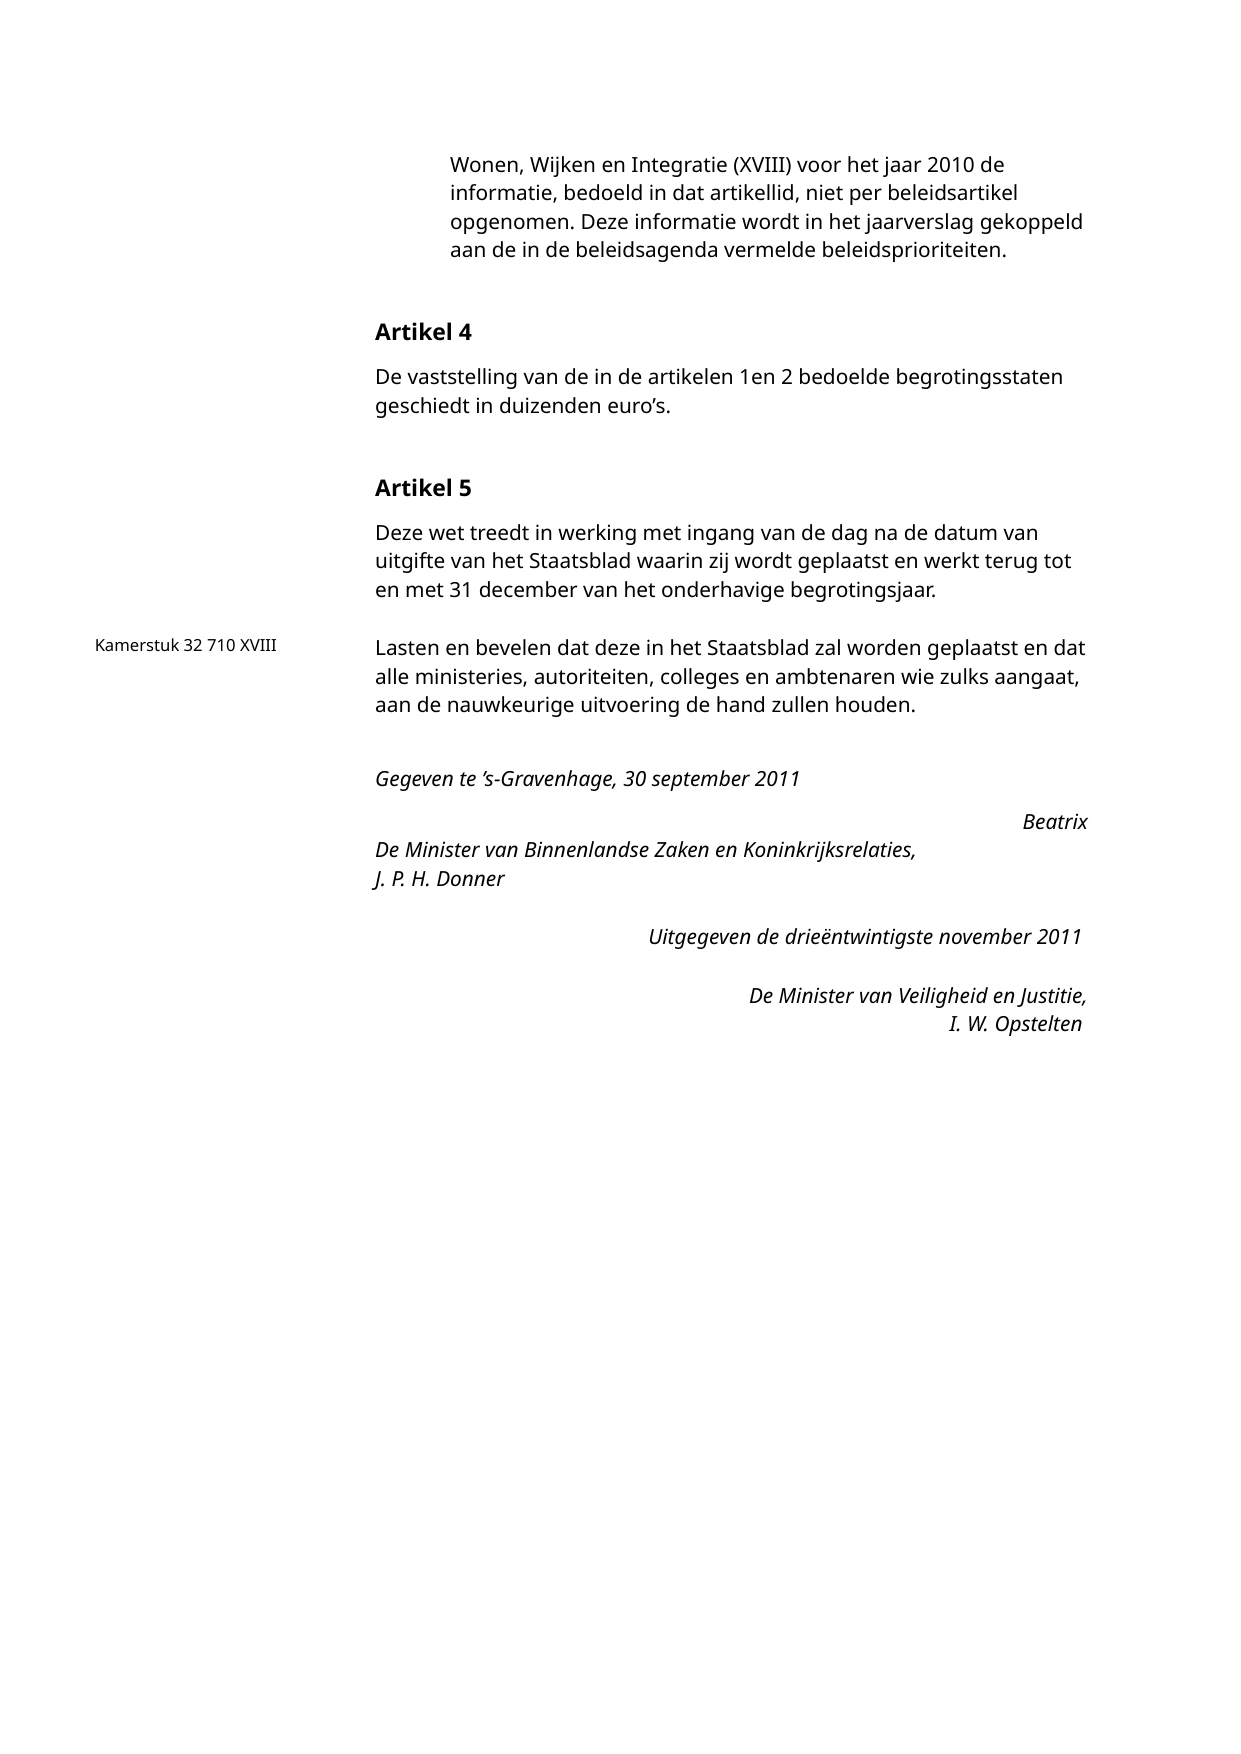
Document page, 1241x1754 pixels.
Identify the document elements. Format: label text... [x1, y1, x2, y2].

text Deze wet treedt in werking met ingang van de dag na de datum van uitgifte van het Staatsblad waarin zij wordt geplaatst en werkt terug tot en met 31 december van het onderhavige begrotingsjaar. [375, 518, 1090, 603]
subtitle Artikel 4 [375, 316, 1090, 347]
text J. P. H. Donner [375, 864, 1090, 892]
text Lasten en bevelen dat deze in het Staatsblad zal worden geplaatst en dat alle ministeries, autoriteiten, colleges en ambtenaren wie zulks aangaat, aan de nauwkeurige uitvoering de hand zullen houden. [375, 633, 1090, 719]
text De Minister van Binnenlandse Zaken en Koninkrijksrelaties, [375, 836, 1090, 864]
text Uitgegeven de drieëntwintigste november 2011 [375, 922, 1090, 951]
text Gegeven te ’s-Gravenhage, 30 september 2011 [375, 764, 1090, 792]
text Beatrix [375, 807, 1090, 836]
list Wonen, Wijken en Integratie (XVIII) voor het jaar 2010 de informatie, bedoeld in dat artikellid, niet per beleidsartikel opgenomen. Deze informatie wordt in het jaarverslag gekoppeld aan de in de beleidsagenda vermelde beleidsprioriteiten. [375, 150, 1090, 264]
text De Minister van Veiligheid en Justitie, [375, 981, 1090, 1009]
text I. W. Opstelten [375, 1009, 1090, 1038]
subtitle Artikel 5 [375, 472, 1090, 503]
text Kamerstuk 32 710 XVIII [94, 633, 328, 656]
text De vaststelling van de in de artikelen 1en 2 bedoelde begrotingsstaten geschiedt in duizenden euro’s. [375, 362, 1090, 419]
